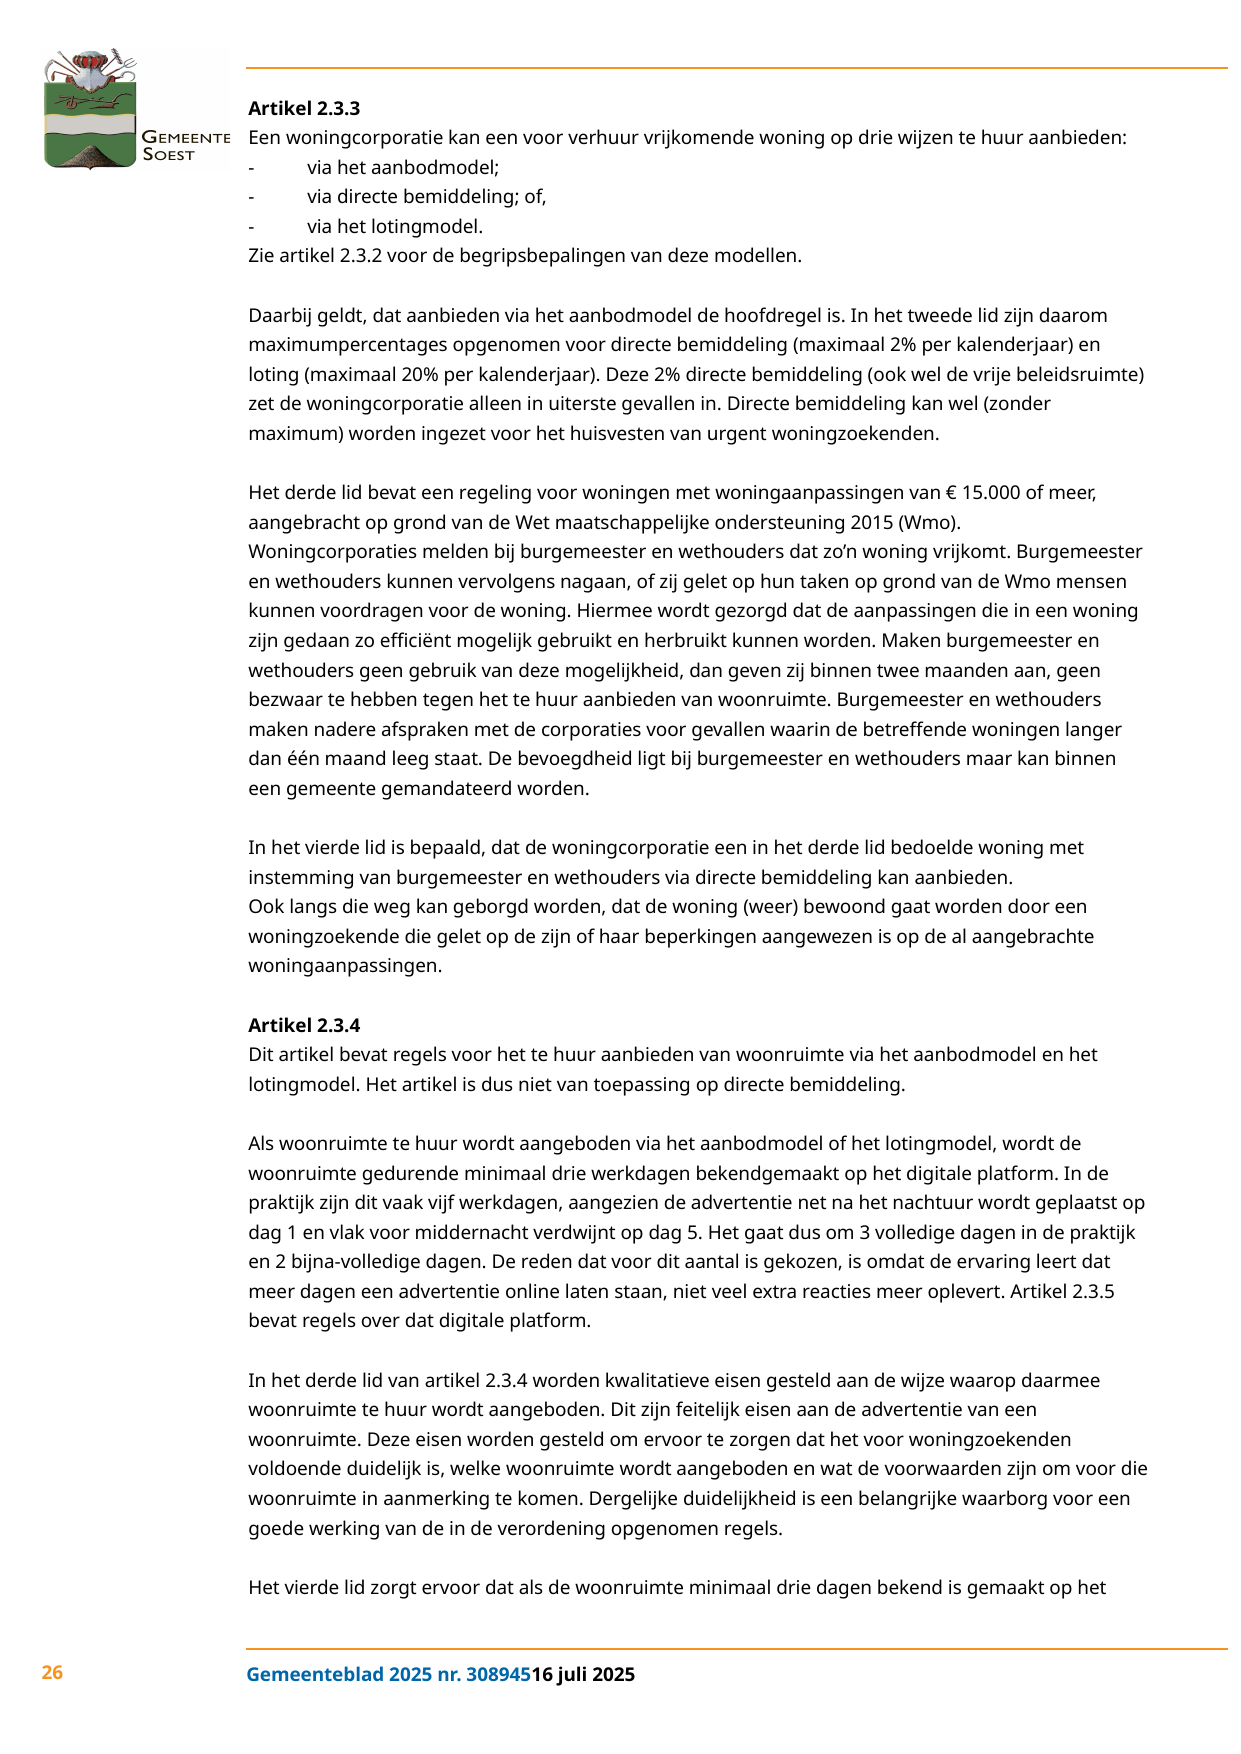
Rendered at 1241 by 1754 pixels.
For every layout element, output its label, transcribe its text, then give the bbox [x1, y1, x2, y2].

text Artikel 2.3.3 [248, 95, 1152, 121]
text Artikel 2.3.4 [248, 1012, 1152, 1038]
text Woningcorporaties melden bij burgemeester en wethouders dat zo’n woning vrijkomt. Burgemeester en wethouders kunnen vervolgens nagaan, of zij gelet op hun taken op grond van de Wmo mensen kunnen voordragen voor de woning. Hiermee wordt gezorgd dat de aanpassingen die in een woning zijn gedaan zo efficiënt mogelijk gebruikt en herbruikt kunnen worden. Maken burgemeester en wethouders geen gebruik van deze mogelijkheid, dan geven zij binnen twee maanden aan, geen bezwaar te hebben tegen het te huur aanbieden van woonruimte. Burgemeester en wethouders maken nadere afspraken met de corporaties voor gevallen waarin de betreffende woningen langer dan één maand leeg staat. De bevoegdheid ligt bij burgemeester en wethouders maar kan binnen een gemeente gemandateerd worden. [248, 538, 1152, 801]
list via het aanbodmodel; [248, 154, 1152, 180]
text Zie artikel 2.3.2 voor de begripsbepalingen van deze modellen. [248, 243, 1152, 268]
text Dit artikel bevat regels voor het te huur aanbieden van woonruimte via het aanbodmodel en het lotingmodel. Het artikel is dus niet van toepassing op directe bemiddeling. [248, 1041, 1152, 1097]
text Daarbij geldt, dat aanbieden via het aanbodmodel de hoofdregel is. In het tweede lid zijn daarom maximumpercentages opgenomen voor directe bemiddeling (maximaal 2% per kalenderjaar) en loting (maximaal 20% per kalenderjaar). Deze 2% directe bemiddeling (ook wel de vrije beleidsruimte) zet de woningcorporatie alleen in uiterste gevallen in. Directe bemiddeling kan wel (zonder maximum) worden ingezet voor het huisvesten van urgent woningzoekenden. [248, 302, 1152, 446]
text Een woningcorporatie kan een voor verhuur vrijkomende woning op drie wijzen te huur aanbieden: [248, 124, 1152, 150]
picture [41, 47, 231, 172]
text Als woonruimte te huur wordt aangeboden via het aanbodmodel of het lotingmodel, wordt de woonruimte gedurende minimaal drie werkdagen bekendgemaakt op het digitale platform. In de praktijk zijn dit vaak vijf werkdagen, aangezien de advertentie net na het nachtuur wordt geplaatst op dag 1 en vlak voor middernacht verdwijnt op dag 5. Het gaat dus om 3 volledige dagen in de praktijk en 2 bijna-volledige dagen. De reden dat voor dit aantal is gekozen, is omdat de ervaring leert dat meer dagen een advertentie online laten staan, niet veel extra reacties meer oplevert. Artikel 2.3.5 bevat regels over dat digitale platform. [248, 1130, 1152, 1333]
text Het derde lid bevat een regeling voor woningen met woningaanpassingen van € 15.000 of meer, aangebracht op grond van de Wet maatschappelijke ondersteuning 2015 (Wmo). [248, 479, 1152, 535]
text Ook langs die weg kan geborgd worden, dat de woning (weer) bewoond gaat worden door een woningzoekende die gelet op de zijn of haar beperkingen aangewezen is op de al aangebrachte woningaanpassingen. [248, 893, 1152, 978]
text In het vierde lid is bepaald, dat de woningcorporatie een in het derde lid bedoelde woning met instemming van burgemeester en wethouders via directe bemiddeling kan aanbieden. [248, 834, 1152, 890]
list via directe bemiddeling; of, [248, 183, 1152, 209]
text Het vierde lid zorgt ervoor dat als de woonruimte minimaal drie dagen bekend is gemaakt op het [248, 1574, 1152, 1600]
text In het derde lid van artikel 2.3.4 worden kwalitatieve eisen gesteld aan de wijze waarop daarmee woonruimte te huur wordt aangeboden. Dit zijn feitelijk eisen aan de advertentie van een woonruimte. Deze eisen worden gesteld om ervoor te zorgen dat het voor woningzoekenden voldoende duidelijk is, welke woonruimte wordt aangeboden en wat de voorwaarden zijn om voor die woonruimte in aanmerking te komen. Dergelijke duidelijkheid is een belangrijke waarborg voor een goede werking van de in de verordening opgenomen regels. [248, 1367, 1152, 1541]
list via het lotingmodel. [248, 213, 1152, 239]
